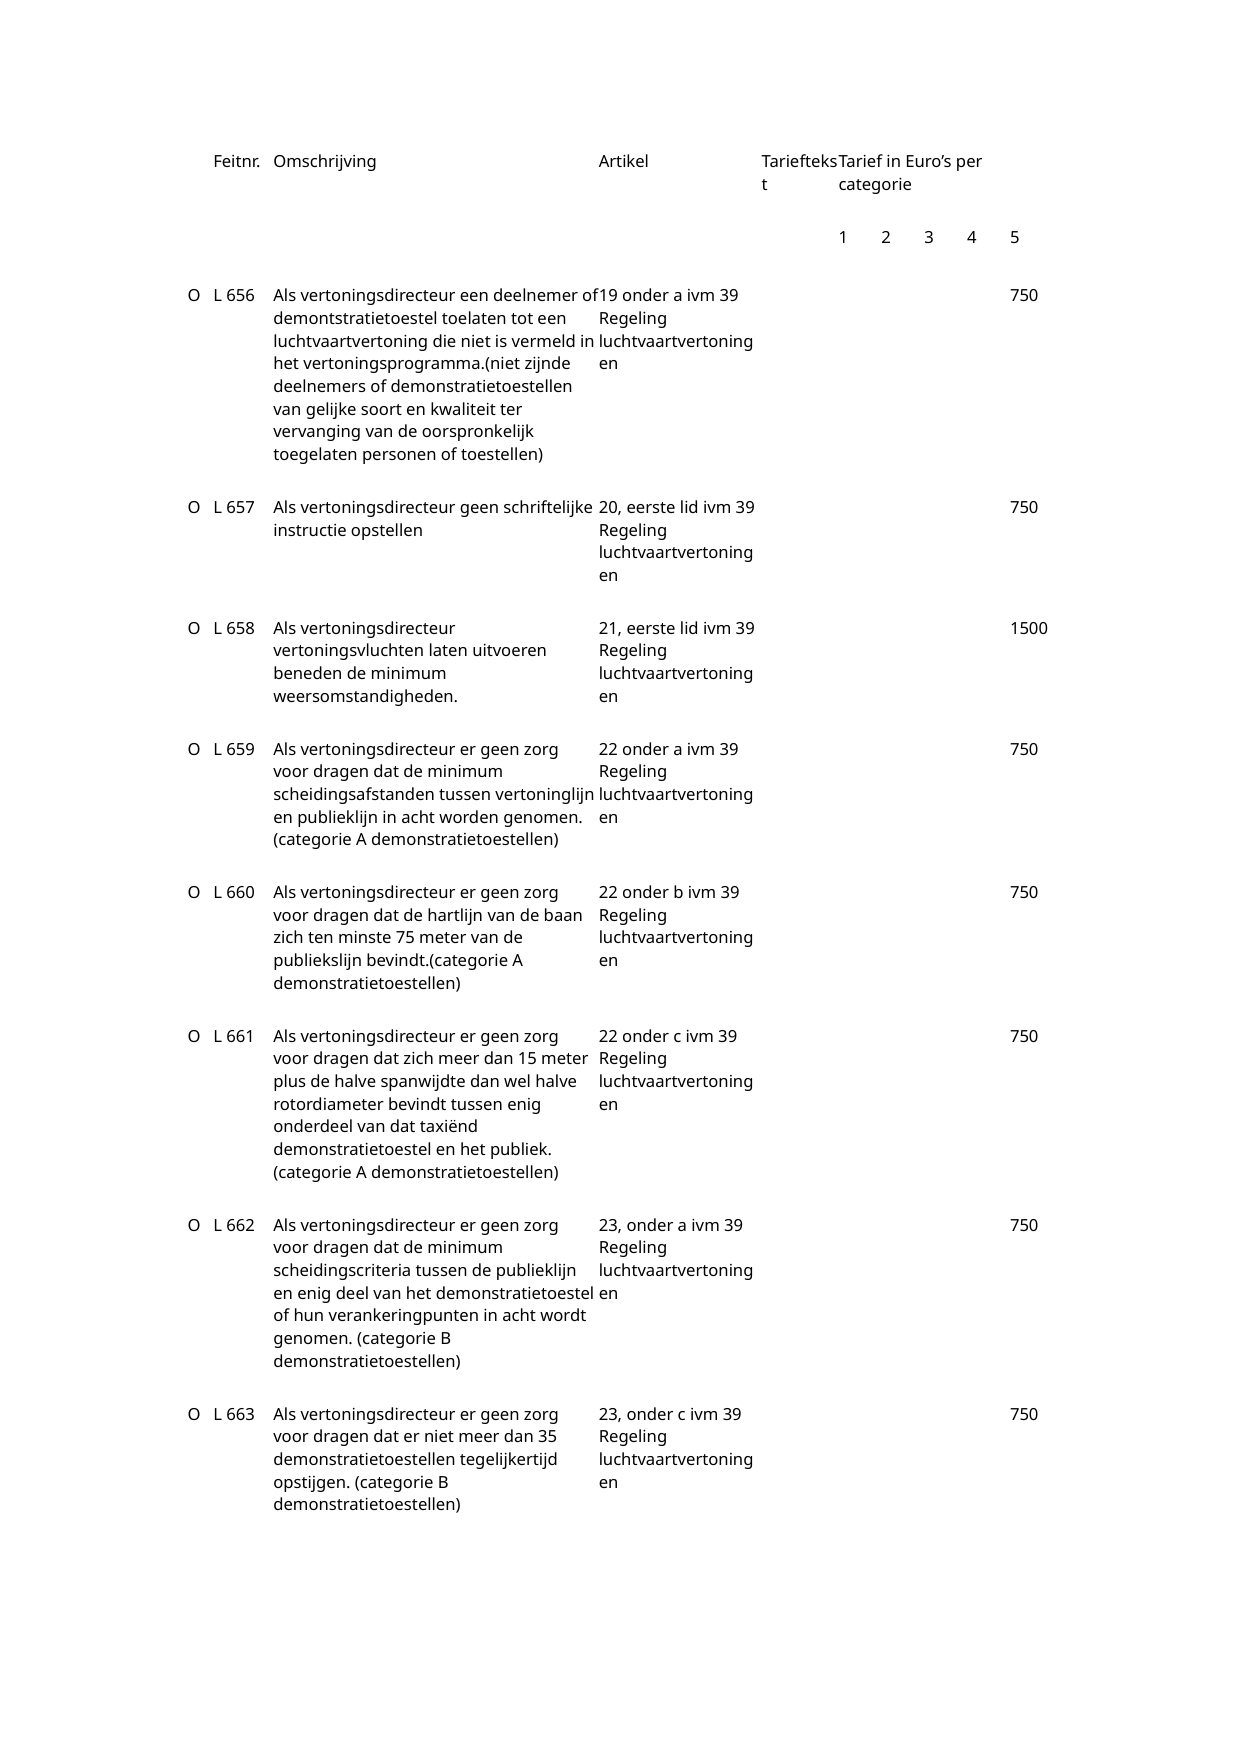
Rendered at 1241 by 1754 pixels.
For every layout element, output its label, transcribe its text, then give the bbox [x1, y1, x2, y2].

table_cell L 656 [213, 284, 273, 496]
table_cell [924, 496, 967, 616]
table_cell [838, 737, 881, 881]
table_header Tarief in Euro’s per categorie [838, 150, 1053, 225]
table_cell [761, 496, 838, 616]
table_cell O [188, 616, 213, 737]
table_header Tarieftekst [761, 150, 838, 225]
table_cell Als vertoningsdirecteur er geen zorg voor dragen dat er niet meer dan 35 demonstratietoestellen tegelijkertijd opstijgen. (categorie B demonstratietoestellen) [273, 1402, 598, 1546]
table_cell 22 onder b ivm 39 Regeling luchtvaartvertoningen [599, 881, 761, 1024]
table_cell Als vertoningsdirecteur er geen zorg voor dragen dat de minimum scheidingsafstanden tussen vertoninglijn en publieklijn in acht worden genomen. (categorie A demonstratietoestellen) [273, 737, 598, 881]
table_cell [924, 1213, 967, 1402]
table_cell 1500 [1010, 616, 1053, 737]
table_cell [881, 616, 924, 737]
table_cell [967, 881, 1010, 1024]
table_cell [967, 1402, 1010, 1546]
table_cell 20, eerste lid ivm 39 Regeling luchtvaartvertoningen [599, 496, 761, 616]
table_cell [838, 616, 881, 737]
table_cell [924, 616, 967, 737]
table_cell Als vertoningsdirecteur een deelnemer of demontstratietoestel toelaten tot een luchtvaartvertoning die niet is vermeld in het vertoningsprogramma.(niet zijnde deelnemers of demonstratietoestellen van gelijke soort en kwaliteit ter vervanging van de oorspronkelijk toegelaten personen of toestellen) [273, 284, 598, 496]
table_cell O [188, 284, 213, 496]
table_header Omschrijving [273, 150, 598, 225]
table_cell O [188, 881, 213, 1024]
table_cell L 659 [213, 737, 273, 881]
table_header [188, 150, 213, 225]
table_cell 5 [1010, 225, 1053, 284]
table_cell 4 [967, 225, 1010, 284]
table_cell Als vertoningsdirecteur vertoningsvluchten laten uitvoeren beneden de minimum weersomstandigheden. [273, 616, 598, 737]
table_cell [761, 616, 838, 737]
table_cell O [188, 1402, 213, 1546]
table_cell [967, 616, 1010, 737]
table_header Feitnr. [213, 150, 273, 225]
table_cell 750 [1010, 496, 1053, 616]
table_cell 22 onder a ivm 39 Regeling luchtvaartvertoningen [599, 737, 761, 881]
table_cell 1 [838, 225, 881, 284]
table_cell [924, 1402, 967, 1546]
table_cell [967, 1213, 1010, 1402]
table_cell [881, 1402, 924, 1546]
table_cell 750 [1010, 881, 1053, 1024]
table_cell O [188, 1213, 213, 1402]
table_cell [761, 1213, 838, 1402]
table_cell [881, 496, 924, 616]
table_cell [881, 1213, 924, 1402]
table_cell [273, 225, 598, 284]
table_cell O [188, 737, 213, 881]
table_cell Als vertoningsdirecteur geen schriftelijke instructie opstellen [273, 496, 598, 616]
table_cell [967, 284, 1010, 496]
table_cell [761, 737, 838, 881]
table_cell [761, 881, 838, 1024]
table_cell O [188, 496, 213, 616]
table_cell [924, 1024, 967, 1213]
table_cell [838, 1024, 881, 1213]
table_cell [924, 737, 967, 881]
table_cell [761, 284, 838, 496]
table_cell 22 onder c ivm 39 Regeling luchtvaartvertoningen [599, 1024, 761, 1213]
table_cell 750 [1010, 737, 1053, 881]
table_cell Als vertoningsdirecteur er geen zorg voor dragen dat zich meer dan 15 meter plus de halve spanwijdte dan wel halve rotordiameter bevindt tussen enig onderdeel van dat taxiënd demonstratietoestel en het publiek.(categorie A demonstratietoestellen) [273, 1024, 598, 1213]
table_cell [881, 284, 924, 496]
table_cell L 661 [213, 1024, 273, 1213]
table_cell 2 [881, 225, 924, 284]
table_cell [761, 1402, 838, 1546]
table_cell Als vertoningsdirecteur er geen zorg voor dragen dat de hartlijn van de baan zich ten minste 75 meter van de publiekslijn bevindt.(categorie A demonstratietoestellen) [273, 881, 598, 1024]
table_cell [213, 225, 273, 284]
table_cell 750 [1010, 1213, 1053, 1402]
table_cell [924, 284, 967, 496]
table_cell L 660 [213, 881, 273, 1024]
table_cell [967, 496, 1010, 616]
table_cell Als vertoningsdirecteur er geen zorg voor dragen dat de minimum scheidingscriteria tussen de publieklijn en enig deel van het demonstratietoestel of hun verankeringpunten in acht wordt genomen. (categorie B demonstratietoestellen) [273, 1213, 598, 1402]
table_cell 750 [1010, 1024, 1053, 1213]
table_cell [881, 737, 924, 881]
table_header Artikel [599, 150, 761, 225]
table_cell L 657 [213, 496, 273, 616]
table_cell [881, 881, 924, 1024]
table_cell [838, 1402, 881, 1546]
table_cell [599, 225, 761, 284]
table_cell [838, 881, 881, 1024]
table_cell [761, 1024, 838, 1213]
table_cell 3 [924, 225, 967, 284]
table_cell 750 [1010, 284, 1053, 496]
table_cell [838, 1213, 881, 1402]
table_cell [838, 496, 881, 616]
table_cell [761, 225, 838, 284]
table_cell [967, 1024, 1010, 1213]
table_cell [838, 284, 881, 496]
table_cell 19 onder a ivm 39 Regeling luchtvaartvertoningen [599, 284, 761, 496]
table_cell L 663 [213, 1402, 273, 1546]
table_cell [967, 737, 1010, 881]
table_cell 23, onder a ivm 39 Regeling luchtvaartvertoningen [599, 1213, 761, 1402]
table_cell [924, 881, 967, 1024]
table_cell [188, 225, 213, 284]
table_cell 21, eerste lid ivm 39 Regeling luchtvaartvertoningen [599, 616, 761, 737]
table_cell O [188, 1024, 213, 1213]
table_cell 23, onder c ivm 39 Regeling luchtvaartvertoningen [599, 1402, 761, 1546]
table_cell L 658 [213, 616, 273, 737]
table_cell 750 [1010, 1402, 1053, 1546]
table_cell [881, 1024, 924, 1213]
table_cell L 662 [213, 1213, 273, 1402]
